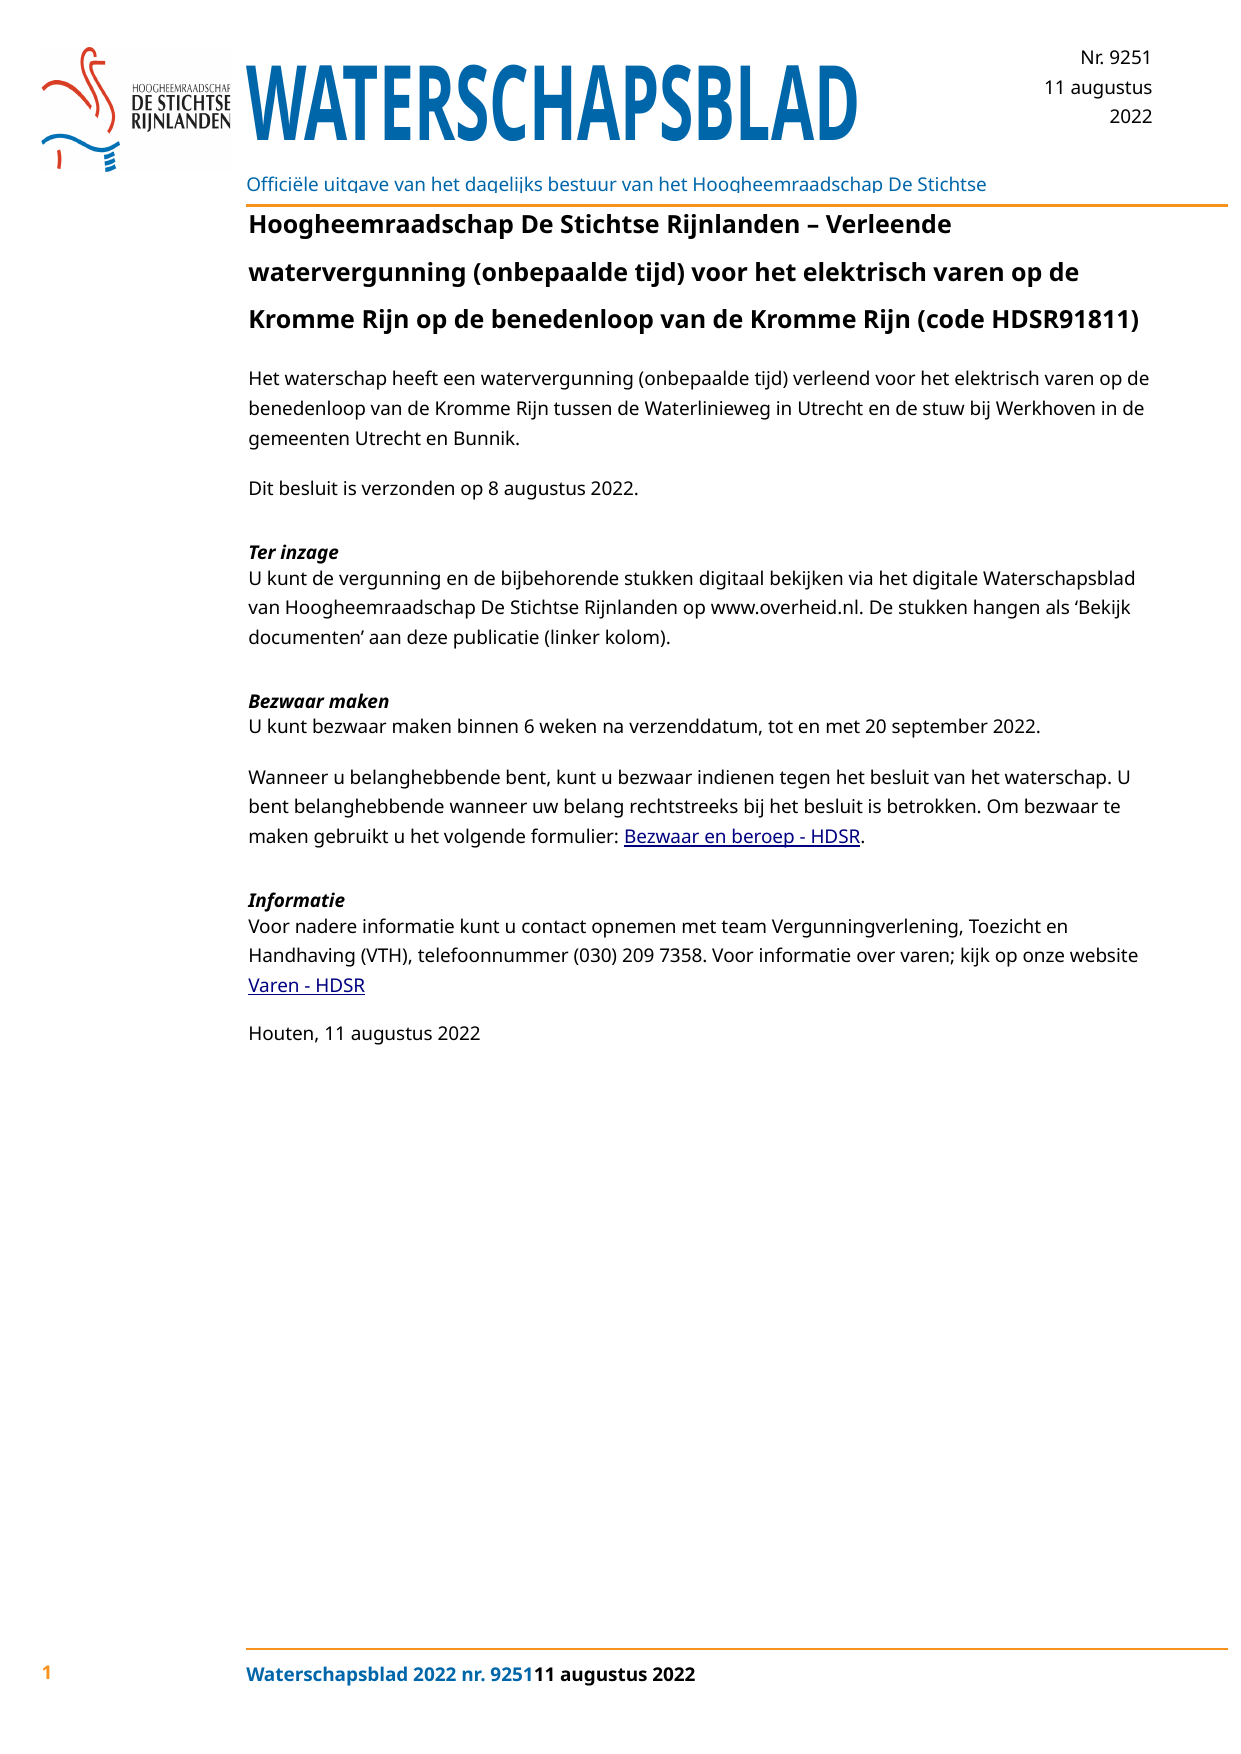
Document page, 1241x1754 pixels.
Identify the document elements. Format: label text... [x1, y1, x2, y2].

text Wanneer u belanghebbende bent, kunt u bezwaar indienen tegen het besluit van het waterschap. U bent belanghebbende wanneer uw belang rechtstreeks bij het besluit is betrokken. Om bezwaar te maken gebruikt u het volgende formulier: Bezwaar en beroep - HDSR. [248, 764, 1152, 849]
text Informatie [248, 887, 1152, 913]
text Ter inzage [248, 539, 1152, 565]
text U kunt de vergunning en de bijbehorende stukken digitaal bekijken via het digitale Waterschapsblad van Hoogheemraadschap De Stichtse Rijnlanden op www.overheid.nl. De stukken hangen als ‘Bekijk documenten’ aan deze publicatie (linker kolom). [248, 565, 1152, 650]
text Het waterschap heeft een watervergunning (onbepaalde tijd) verleend voor het elektrisch varen op de benedenloop van de Kromme Rijn tussen de Waterlinieweg in Utrecht en de stuw bij Werkhoven in de gemeenten Utrecht en Bunnik. [248, 366, 1152, 450]
text Hoogheemraadschap De Stichtse Rijnlanden – Verleende watervergunning (onbepaalde tijd) voor het elektrisch varen op de Kromme Rijn op de benedenloop van de Kromme Rijn (code HDSR91811) [248, 207, 1152, 336]
picture [41, 47, 231, 172]
text Bezwaar maken [248, 688, 1152, 714]
text U kunt bezwaar maken binnen 6 weken na verzenddatum, tot en met 20 september 2022. [248, 714, 1152, 739]
text Voor nadere informatie kunt u contact opnemen met team Vergunningverlening, Toezicht en Handhaving (VTH), telefoonnummer (030) 209 7358. Voor informatie over varen; kijk op onze website Varen - HDSR [248, 913, 1152, 998]
text Houten, 11 augustus 2022 [248, 1020, 1152, 1046]
text Dit besluit is verzonden op 8 augustus 2022. [248, 475, 1152, 501]
